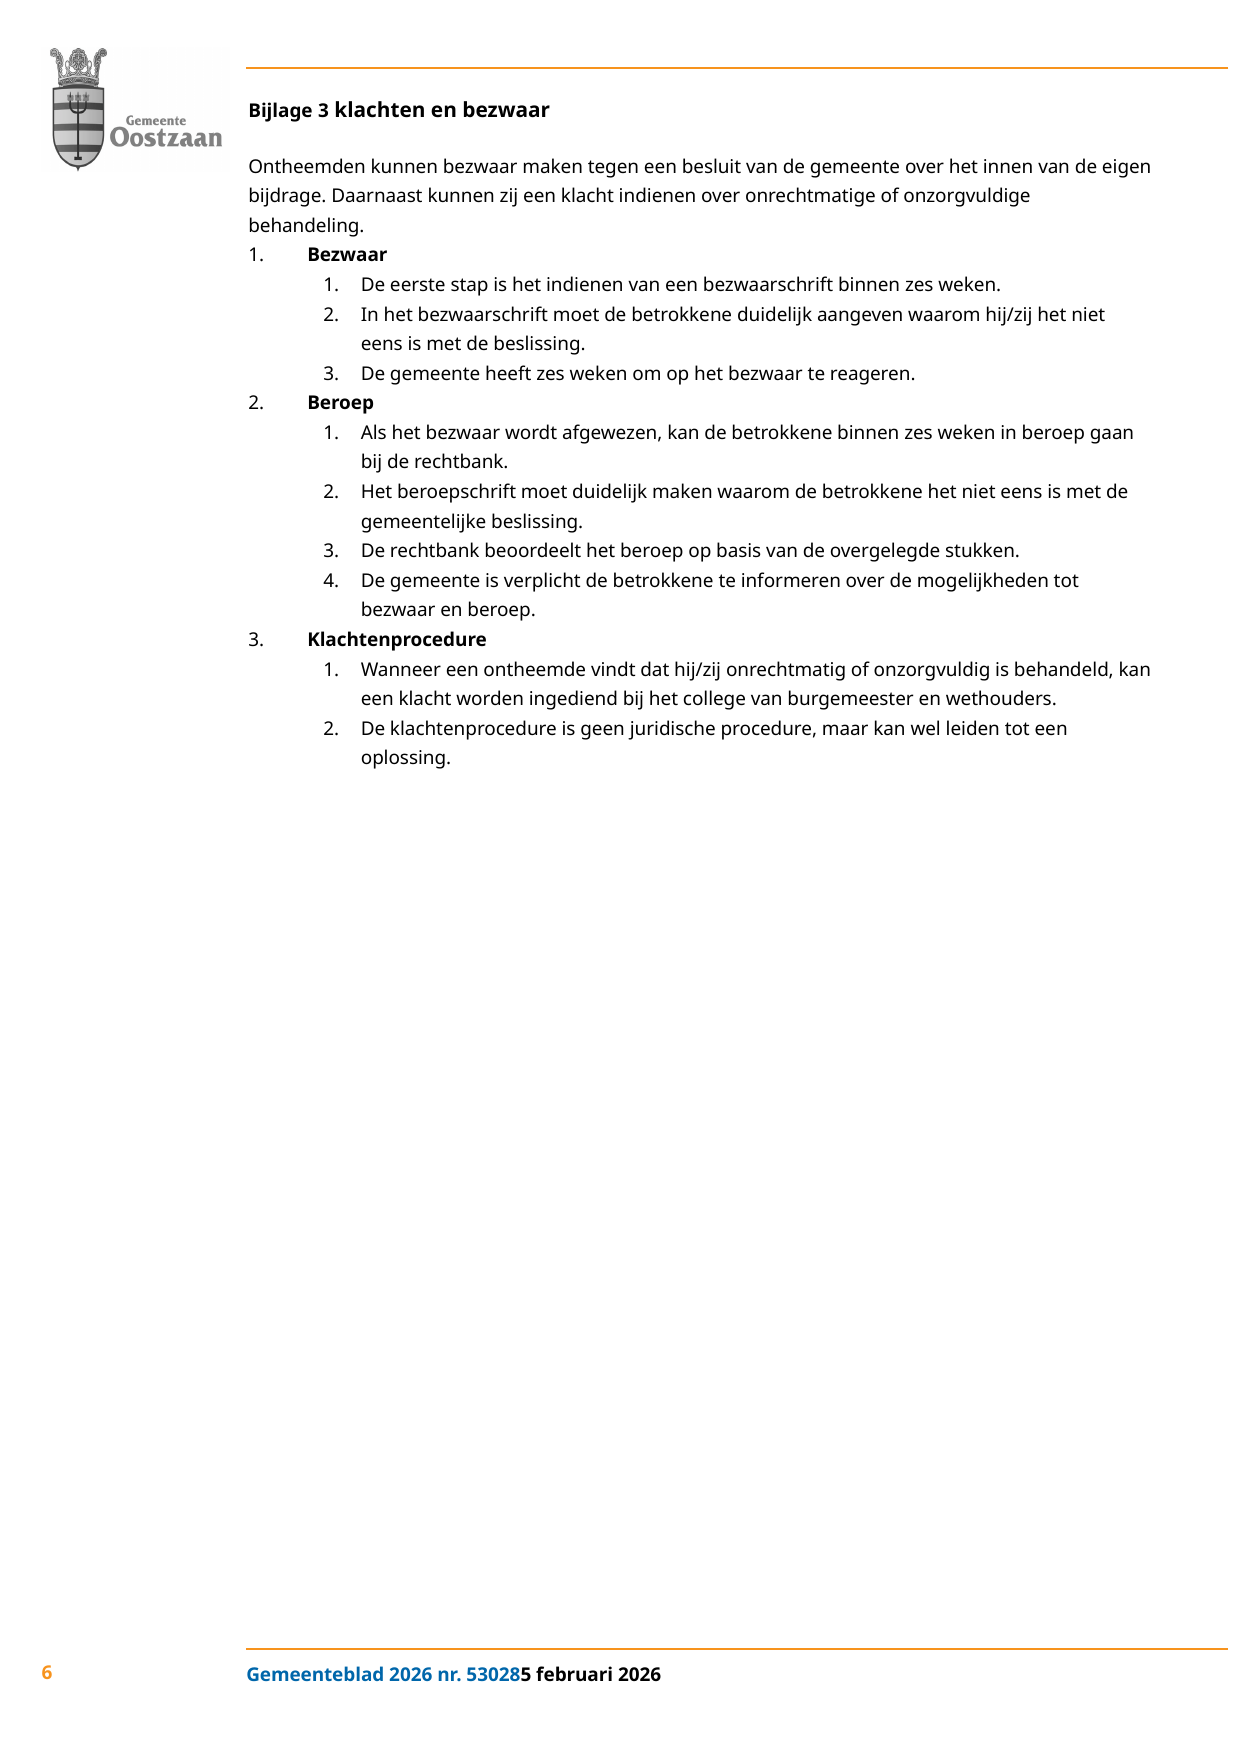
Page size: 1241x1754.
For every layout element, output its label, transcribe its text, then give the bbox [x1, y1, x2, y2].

text Bijlage 3 klachten en bezwaar [248, 95, 1152, 123]
list Wanneer een ontheemde vindt dat hij/zij onrechtmatig of onzorgvuldig is behandeld, kan een klacht worden ingediend bij het college van burgemeester en wethouders. [323, 656, 1152, 711]
list Klachtenprocedure [248, 626, 1152, 652]
list De eerste stap is het indienen van een bezwaarschrift binnen zes weken. [323, 271, 1152, 297]
picture [41, 47, 231, 172]
list Bezwaar [248, 242, 1152, 267]
list De gemeente heeft zes weken om op het bezwaar te reageren. [323, 360, 1152, 386]
list In het bezwaarschrift moet de betrokkene duidelijk aangeven waarom hij/zij het niet eens is met de beslissing. [323, 301, 1152, 356]
list De rechtbank beoordeelt het beroep op basis van de overgelegde stukken. [323, 537, 1152, 563]
list De gemeente is verplicht de betrokkene te informeren over de mogelijkheden tot bezwaar en beroep. [323, 567, 1152, 622]
list Het beroepschrift moet duidelijk maken waarom de betrokkene het niet eens is met de gemeentelijke beslissing. [323, 478, 1152, 534]
list Beroep [248, 389, 1152, 415]
text Ontheemden kunnen bezwaar maken tegen een besluit van de gemeente over het innen van de eigen bijdrage. Daarnaast kunnen zij een klacht indienen over onrechtmatige of onzorgvuldige behandeling. [248, 153, 1152, 238]
list Als het bezwaar wordt afgewezen, kan de betrokkene binnen zes weken in beroep gaan bij de rechtbank. [323, 419, 1152, 474]
list De klachtenprocedure is geen juridische procedure, maar kan wel leiden tot een oplossing. [323, 715, 1152, 770]
